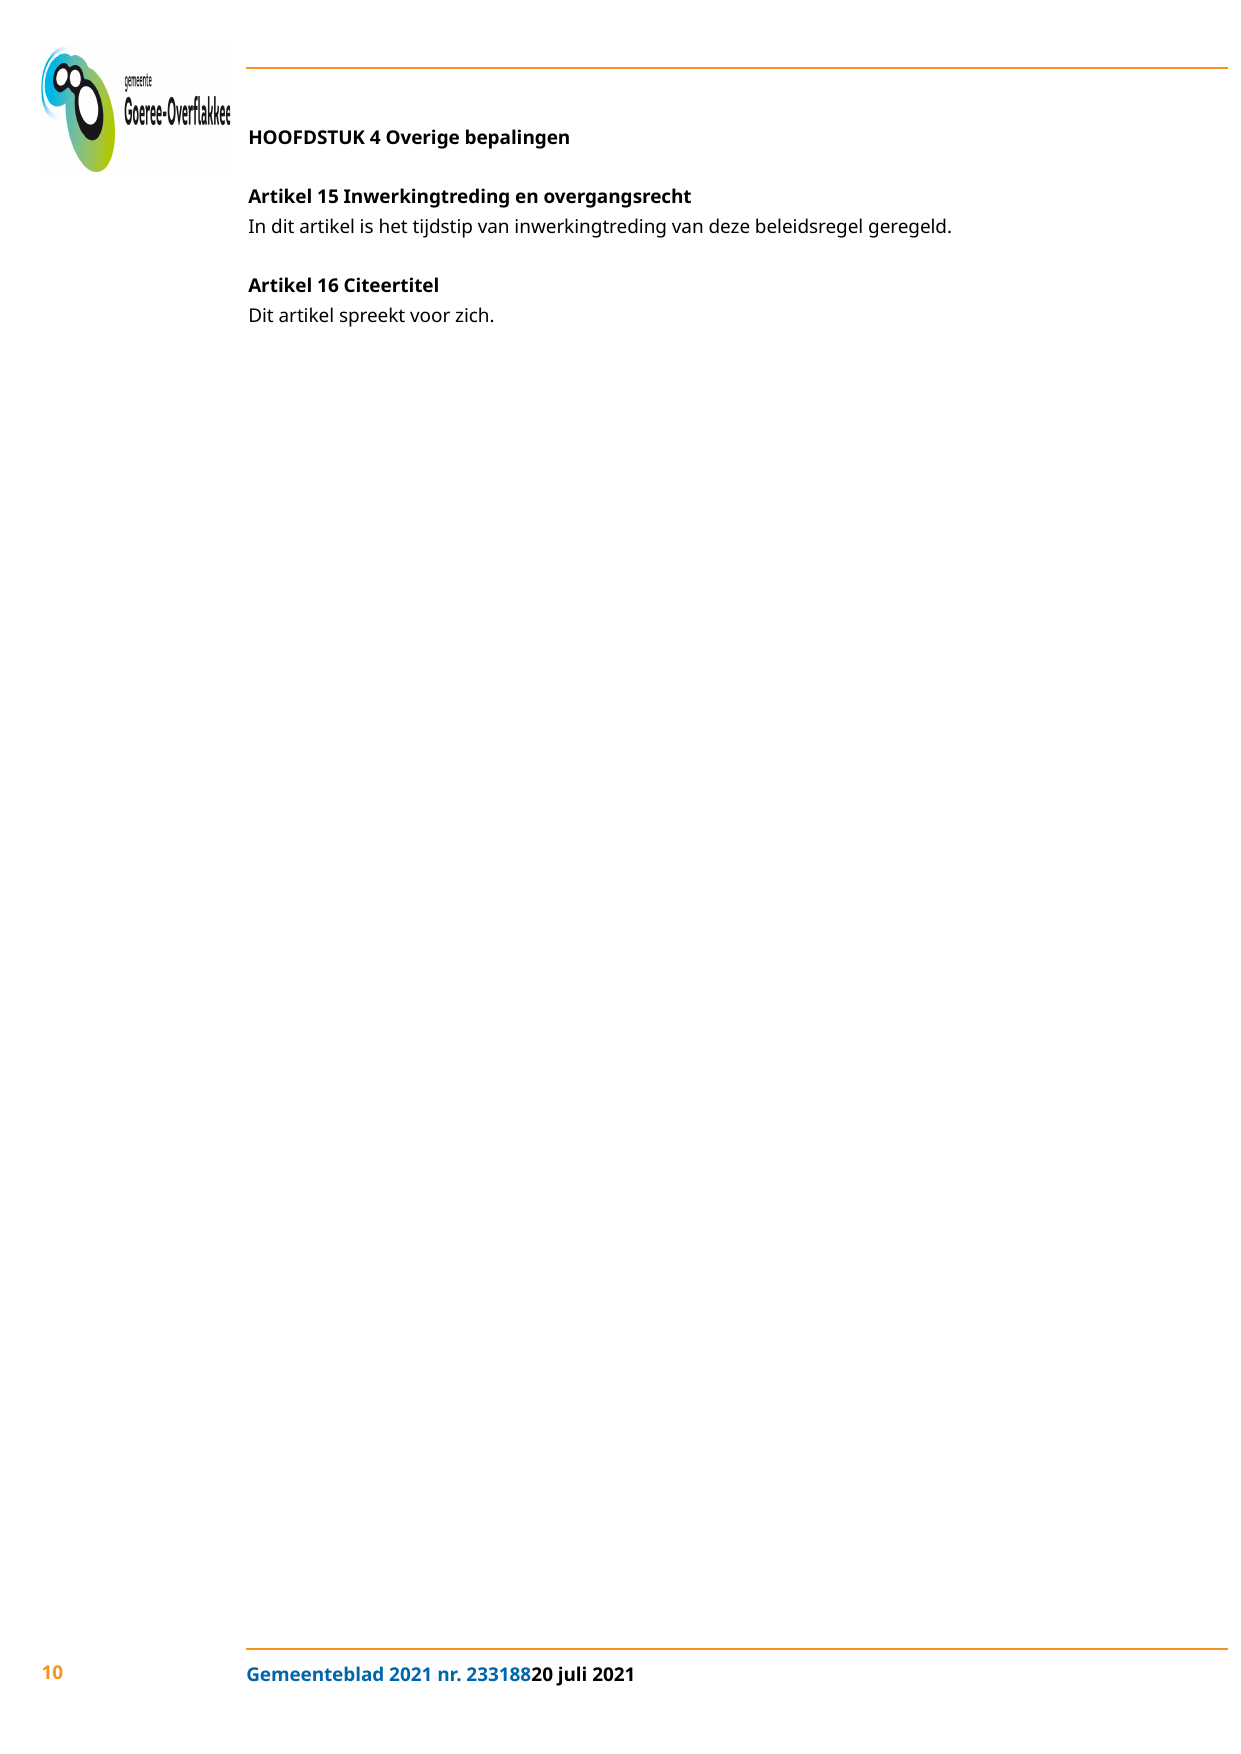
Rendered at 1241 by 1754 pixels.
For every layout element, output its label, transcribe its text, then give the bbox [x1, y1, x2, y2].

text In dit artikel is het tijdstip van inwerkingtreding van deze beleidsregel geregeld. [248, 213, 1152, 239]
text HOOFDSTUK 4 Overige bepalingen [248, 124, 1152, 150]
text Artikel 15 Inwerkingtreding en overgangsrecht [248, 183, 1152, 209]
picture [41, 47, 231, 172]
text Dit artikel spreekt voor zich. [248, 302, 1152, 328]
text Artikel 16 Citeertitel [248, 272, 1152, 298]
